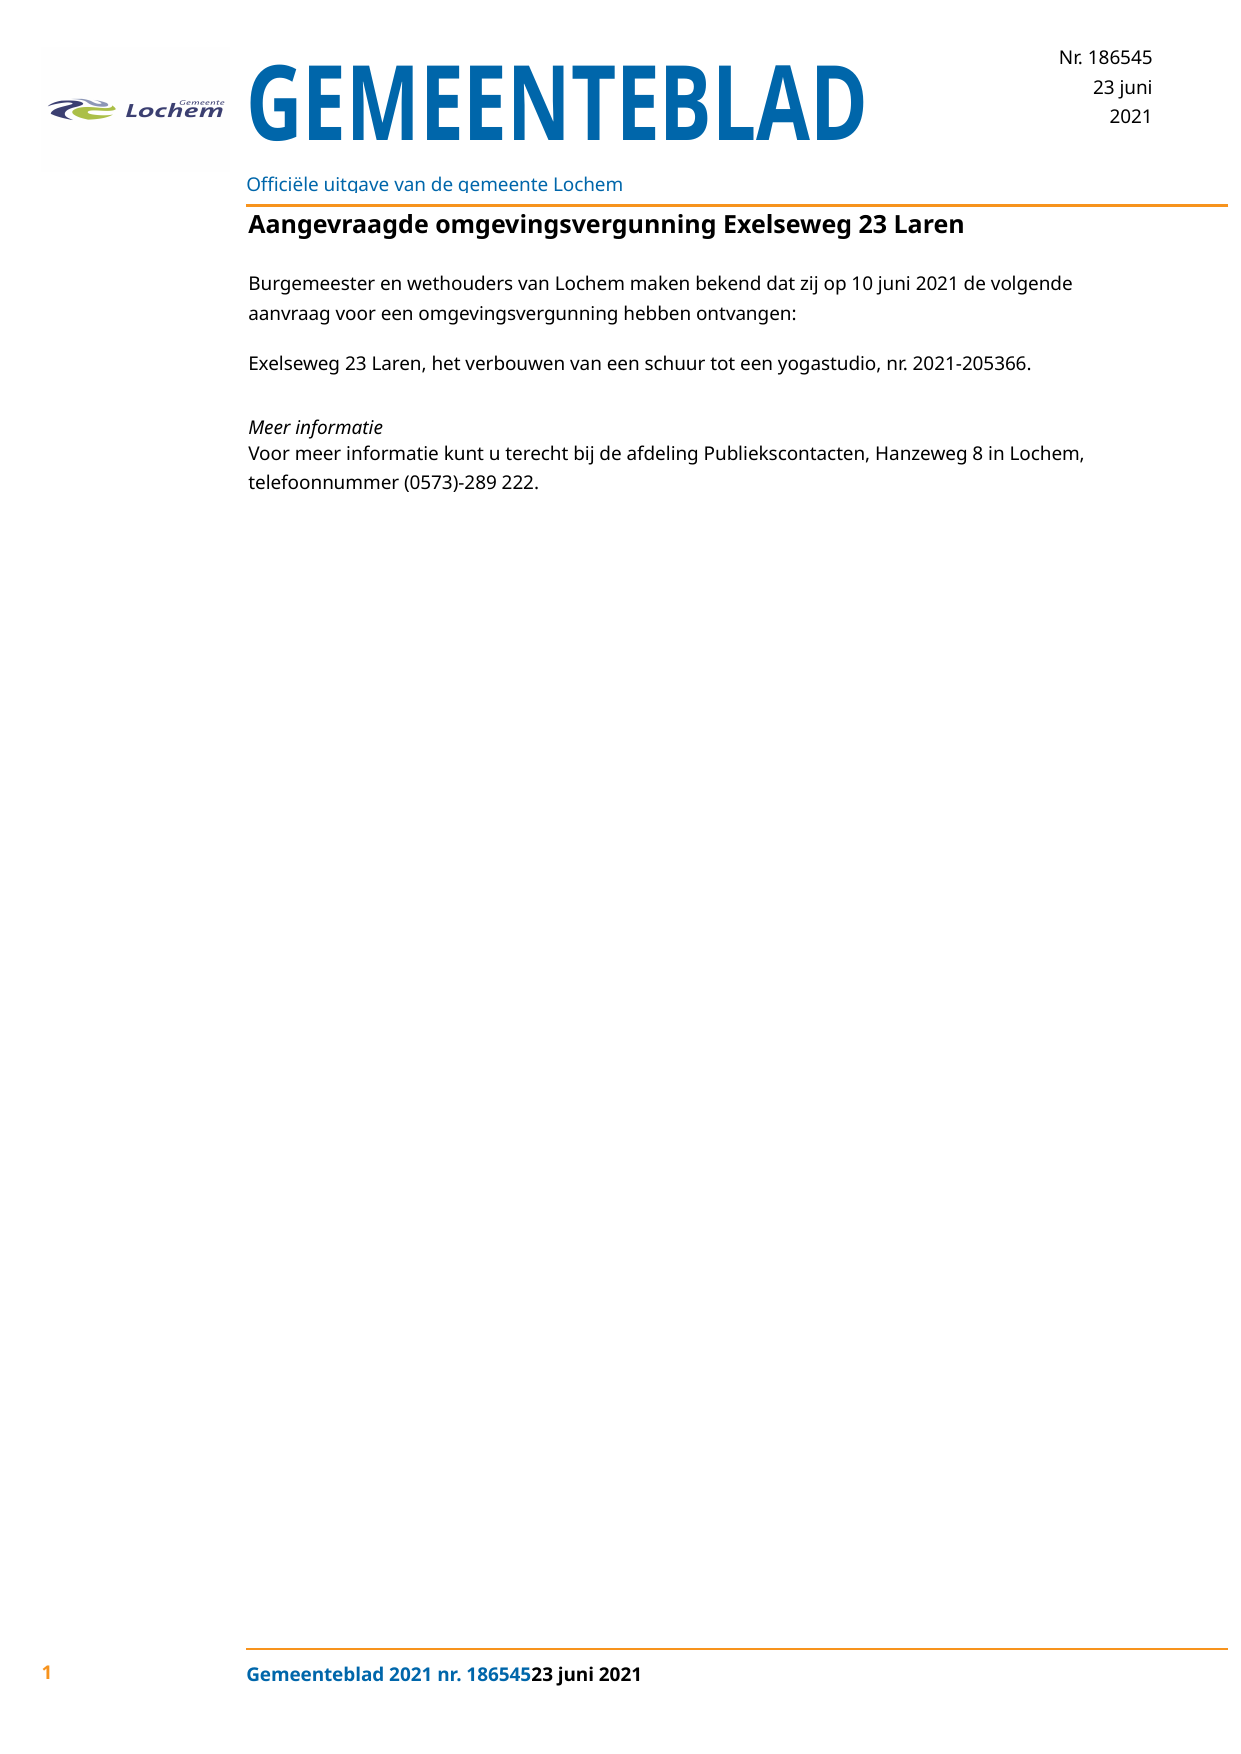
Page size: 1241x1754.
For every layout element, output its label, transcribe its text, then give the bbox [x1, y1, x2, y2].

text Burgemeester en wethouders van Lochem maken bekend dat zij op 10 juni 2021 de volgende aanvraag voor een omgevingsvergunning hebben ontvangen: [248, 270, 1152, 326]
text Exelseweg 23 Laren, het verbouwen van een schuur tot een yogastudio, nr. 2021-205366. [248, 350, 1152, 376]
picture [41, 47, 231, 172]
text Meer informatie [248, 414, 1152, 440]
text Voor meer informatie kunt u terecht bij de afdeling Publiekscontacten, Hanzeweg 8 in Lochem, telefoonnummer (0573)-289 222. [248, 440, 1152, 495]
text Aangevraagde omgevingsvergunning Exelseweg 23 Laren [248, 207, 1152, 241]
